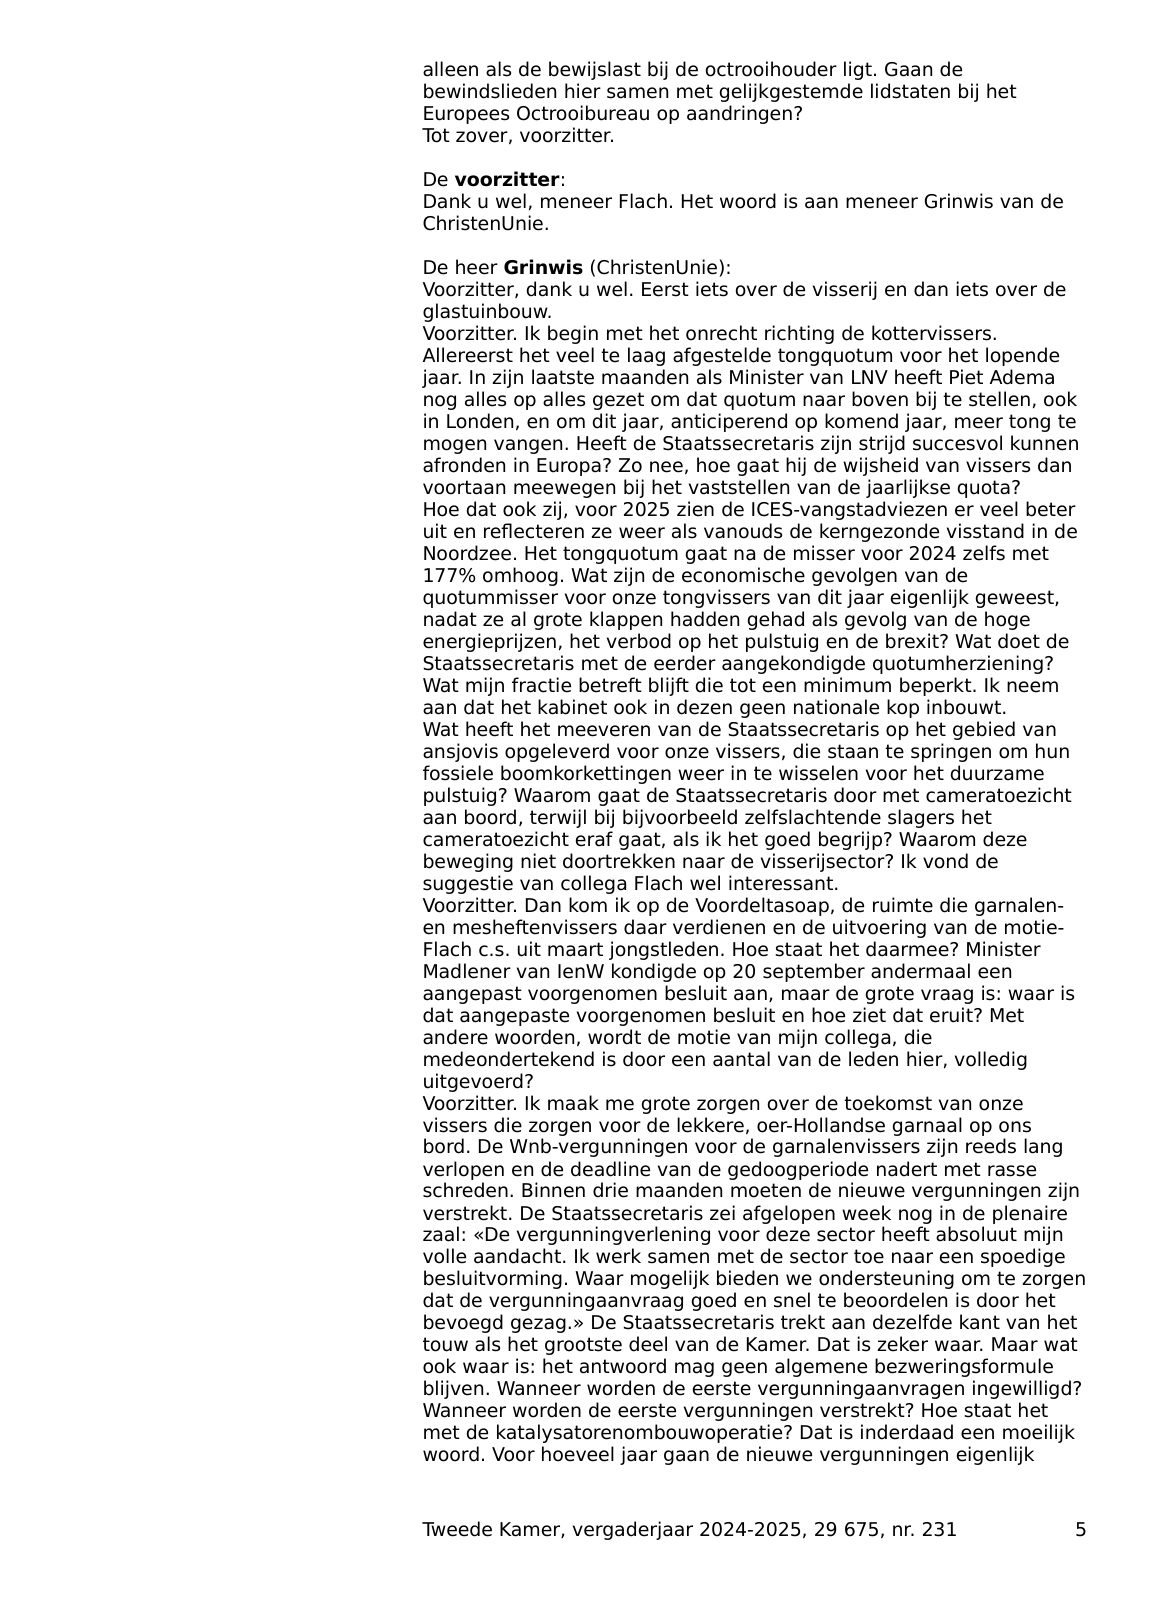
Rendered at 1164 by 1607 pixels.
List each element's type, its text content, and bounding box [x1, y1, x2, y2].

text De heer Grinwis (ChristenUnie): [422, 257, 1087, 279]
text Dank u wel, meneer Flach. Het woord is aan meneer Grinwis van de ChristenUnie. [422, 191, 1087, 235]
text Tot zover, voorzitter. [422, 125, 1087, 147]
text Voorzitter. Ik begin met het onrecht richting de kottervissers. Allereerst het veel te laag afgestelde tongquotum voor het lopende jaar. In zijn laatste maanden als Minister van LNV heeft Piet Adema nog alles op alles gezet om dat quotum naar boven bij te stellen, ook in Londen, en om dit jaar, anticiperend op komend jaar, meer tong te mogen vangen. Heeft de Staatssecretaris zijn strijd succesvol kunnen afronden in Europa? Zo nee, hoe gaat hij de wijsheid van vissers dan voortaan meewegen bij het vaststellen van de jaarlijkse quota? [422, 323, 1087, 499]
text Wat heeft het meeveren van de Staatssecretaris op het gebied van ansjovis opgeleverd voor onze vissers, die staan te springen om hun fossiele boomkorkettingen weer in te wisselen voor het duurzame pulstuig? Waarom gaat de Staatssecretaris door met cameratoezicht aan boord, terwijl bij bijvoorbeeld zelfslachtende slagers het cameratoezicht eraf gaat, als ik het goed begrijp? Waarom deze beweging niet doortrekken naar de visserijsector? Ik vond de suggestie van collega Flach wel interessant. [422, 719, 1087, 895]
text alleen als de bewijslast bij de octrooihouder ligt. Gaan de bewindslieden hier samen met gelijkgestemde lidstaten bij het Europees Octrooibureau op aandringen? [422, 59, 1087, 125]
text De voorzitter: [422, 169, 1087, 191]
text Voorzitter, dank u wel. Eerst iets over de visserij en dan iets over de glastuinbouw. [422, 279, 1087, 323]
text Hoe dat ook zij, voor 2025 zien de ICES-vangstadviezen er veel beter uit en reflecteren ze weer als vanouds de kerngezonde visstand in de Noordzee. Het tongquotum gaat na de misser voor 2024 zelfs met 177% omhoog. Wat zijn de economische gevolgen van de quotummisser voor onze tongvissers van dit jaar eigenlijk geweest, nadat ze al grote klappen hadden gehad als gevolg van de hoge energieprijzen, het verbod op het pulstuig en de brexit? Wat doet de Staatssecretaris met de eerder aangekondigde quotumherziening? Wat mijn fractie betreft blijft die tot een minimum beperkt. Ik neem aan dat het kabinet ook in dezen geen nationale kop inbouwt. [422, 499, 1087, 719]
text Voorzitter. Dan kom ik op de Voordeltasoap, de ruimte die garnalen- en mesheftenvissers daar verdienen en de uitvoering van de motie-Flach c.s. uit maart jongstleden. Hoe staat het daarmee? Minister Madlener van IenW kondigde op 20 september andermaal een aangepast voorgenomen besluit aan, maar de grote vraag is: waar is dat aangepaste voorgenomen besluit en hoe ziet dat eruit? Met andere woorden, wordt de motie van mijn collega, die medeondertekend is door een aantal van de leden hier, volledig uitgevoerd? [422, 895, 1087, 1092]
text Voorzitter. Ik maak me grote zorgen over de toekomst van onze vissers die zorgen voor de lekkere, oer-Hollandse garnaal op ons bord. De Wnb-vergunningen voor de garnalenvissers zijn reeds lang verlopen en de deadline van de gedoogperiode nadert met rasse schreden. Binnen drie maanden moeten de nieuwe vergunningen zijn verstrekt. De Staatssecretaris zei afgelopen week nog in de plenaire zaal: «De vergunningverlening voor deze sector heeft absoluut mijn volle aandacht. Ik werk samen met de sector toe naar een spoedige besluitvorming. Waar mogelijk bieden we ondersteuning om te zorgen dat de vergunningaanvraag goed en snel te beoordelen is door het bevoegd gezag.» De Staatssecretaris trekt aan dezelfde kant van het touw als het grootste deel van de Kamer. Dat is zeker waar. Maar wat ook waar is: het antwoord mag geen algemene bezweringsformule blijven. Wanneer worden de eerste vergunningaanvragen ingewilligd? Wanneer worden de eerste vergunningen verstrekt? Hoe staat het met de katalysatorenombouwoperatie? Dat is inderdaad een moeilijk woord. Voor hoeveel jaar gaan de nieuwe vergunningen eigenlijk [422, 1092, 1087, 1466]
